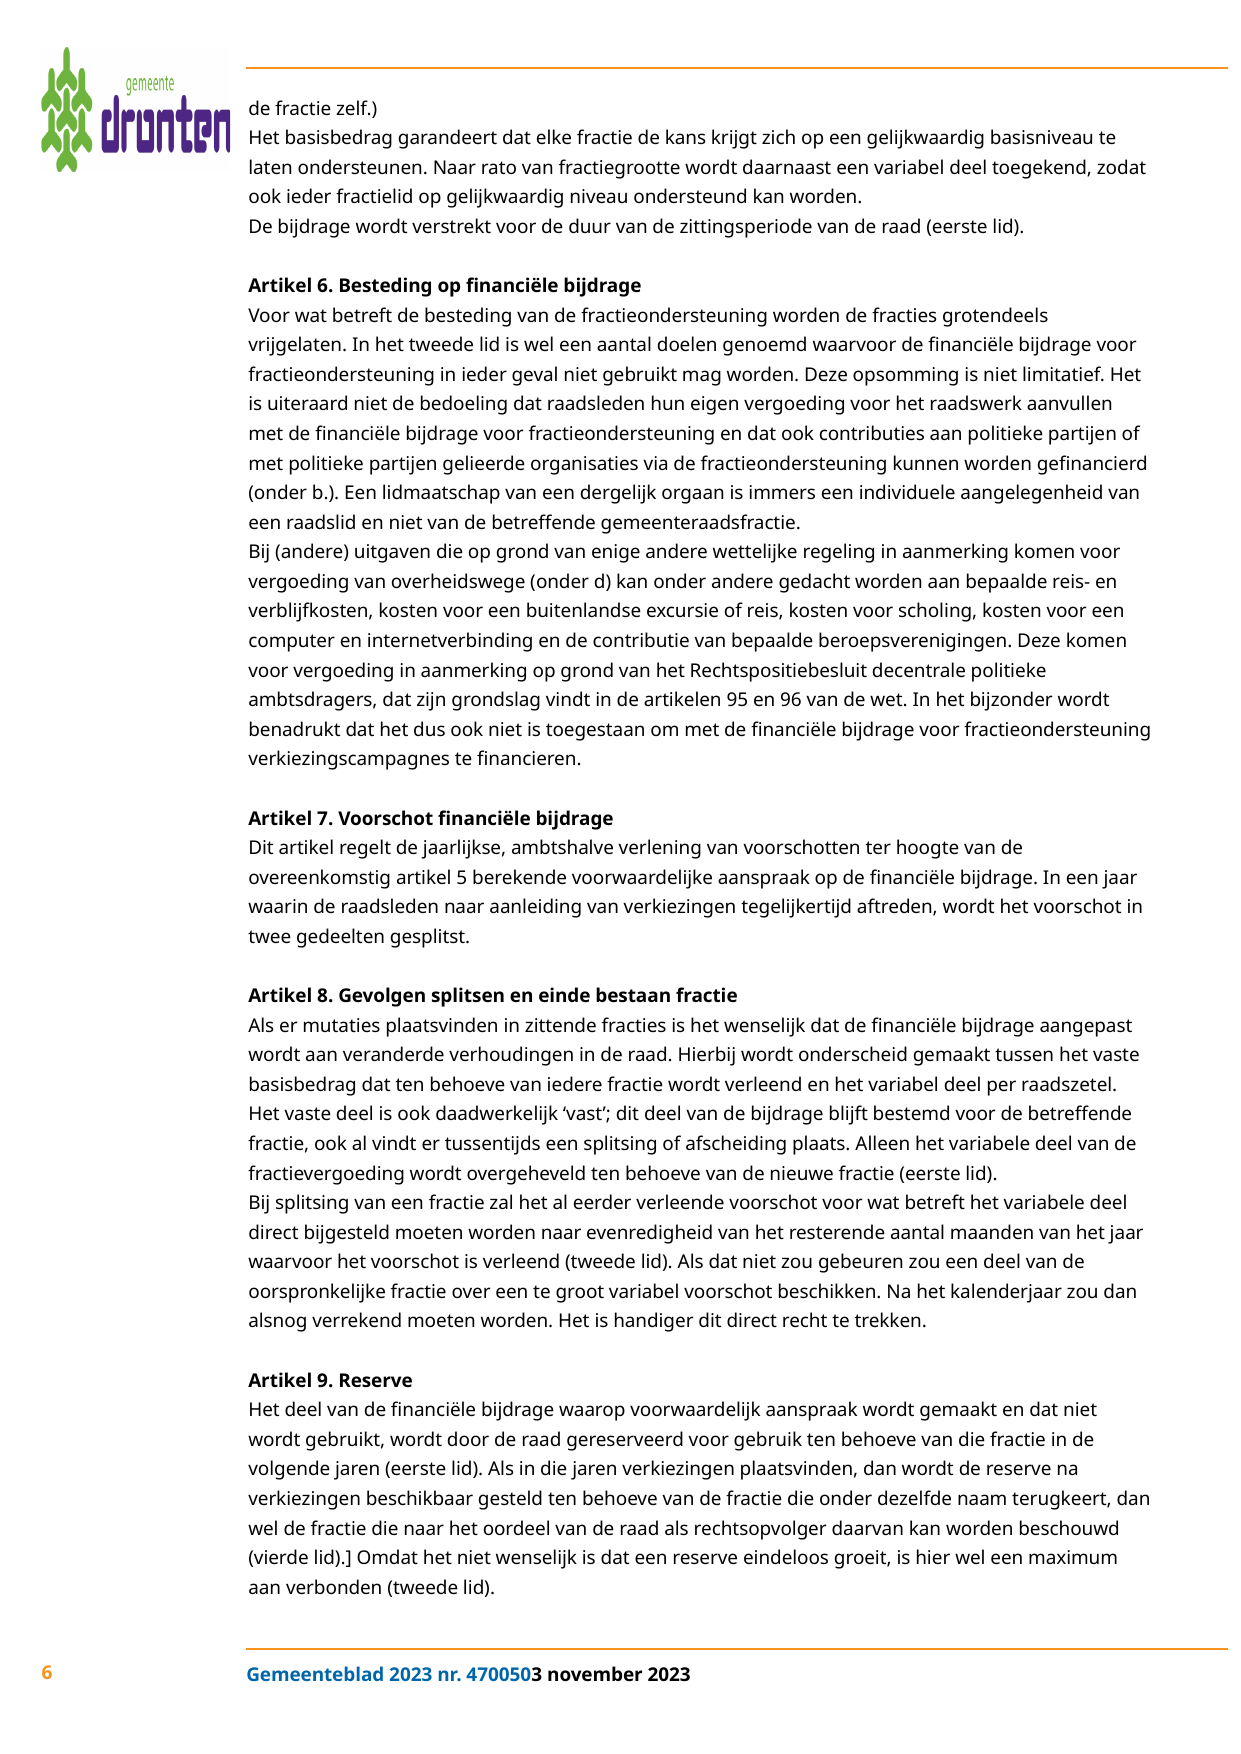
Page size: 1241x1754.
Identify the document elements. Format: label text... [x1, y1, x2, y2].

text Artikel 8. Gevolgen splitsen en einde bestaan fractie [248, 982, 1152, 1008]
text Artikel 7. Voorschot financiële bijdrage [248, 805, 1152, 831]
text De bijdrage wordt verstrekt voor de duur van de zittingsperiode van de raad (eerste lid). [248, 213, 1152, 239]
text Artikel 6. Besteding op financiële bijdrage [248, 272, 1152, 298]
text Bij splitsing van een fractie zal het al eerder verleende voorschot voor wat betreft het variabele deel direct bijgesteld moeten worden naar evenredigheid van het resterende aantal maanden van het jaar waarvoor het voorschot is verleend (tweede lid). Als dat niet zou gebeuren zou een deel van de oorspronkelijke fractie over een te groot variabel voorschot beschikken. Na het kalenderjaar zou dan alsnog verrekend moeten worden. Het is handiger dit direct recht te trekken. [248, 1189, 1152, 1333]
text Voor wat betreft de besteding van de fractieondersteuning worden de fracties grotendeels vrijgelaten. In het tweede lid is wel een aantal doelen genoemd waarvoor de financiële bijdrage voor fractieondersteuning in ieder geval niet gebruikt mag worden. Deze opsomming is niet limitatief. Het is uiteraard niet de bedoeling dat raadsleden hun eigen vergoeding voor het raadswerk aanvullen met de financiële bijdrage voor fractieondersteuning en dat ook contributies aan politieke partijen of met politieke partijen gelieerde organisaties via de fractieondersteuning kunnen worden gefinancierd (onder b.). Een lidmaatschap van een dergelijk orgaan is immers een individuele aangelegenheid van een raadslid en niet van de betreffende gemeenteraadsfractie. [248, 302, 1152, 535]
picture [41, 47, 231, 172]
text Als er mutaties plaatsvinden in zittende fracties is het wenselijk dat de financiële bijdrage aangepast wordt aan veranderde verhoudingen in de raad. Hierbij wordt onderscheid gemaakt tussen het vaste basisbedrag dat ten behoeve van iedere fractie wordt verleend en het variabel deel per raadszetel. Het vaste deel is ook daadwerkelijk ‘vast’; dit deel van de bijdrage blijft bestemd voor de betreffende fractie, ook al vindt er tussentijds een splitsing of afscheiding plaats. Alleen het variabele deel van de fractievergoeding wordt overgeheveld ten behoeve van de nieuwe fractie (eerste lid). [248, 1012, 1152, 1186]
text Artikel 9. Reserve [248, 1367, 1152, 1393]
text de fractie zelf.) [248, 95, 1152, 121]
text Het basisbedrag garandeert dat elke fractie de kans krijgt zich op een gelijkwaardig basisniveau te laten ondersteunen. Naar rato van fractiegrootte wordt daarnaast een variabel deel toegekend, zodat ook ieder fractielid op gelijkwaardig niveau ondersteund kan worden. [248, 124, 1152, 209]
text Het deel van de financiële bijdrage waarop voorwaardelijk aanspraak wordt gemaakt en dat niet wordt gebruikt, wordt door de raad gereserveerd voor gebruik ten behoeve van die fractie in de volgende jaren (eerste lid). Als in die jaren verkiezingen plaatsvinden, dan wordt de reserve na verkiezingen beschikbaar gesteld ten behoeve van de fractie die onder dezelfde naam terugkeert, dan wel de fractie die naar het oordeel van de raad als rechtsopvolger daarvan kan worden beschouwd (vierde lid).] Omdat het niet wenselijk is dat een reserve eindeloos groeit, is hier wel een maximum aan verbonden (tweede lid). [248, 1396, 1152, 1600]
text Dit artikel regelt de jaarlijkse, ambtshalve verlening van voorschotten ter hoogte van de overeenkomstig artikel 5 berekende voorwaardelijke aanspraak op de financiële bijdrage. In een jaar waarin de raadsleden naar aanleiding van verkiezingen tegelijkertijd aftreden, wordt het voorschot in twee gedeelten gesplitst. [248, 834, 1152, 949]
text Bij (andere) uitgaven die op grond van enige andere wettelijke regeling in aanmerking komen voor vergoeding van overheidswege (onder d) kan onder andere gedacht worden aan bepaalde reis- en verblijfkosten, kosten voor een buitenlandse excursie of reis, kosten voor scholing, kosten voor een computer en internetverbinding en de contributie van bepaalde beroepsverenigingen. Deze komen voor vergoeding in aanmerking op grond van het Rechtspositiebesluit decentrale politieke ambtsdragers, dat zijn grondslag vindt in de artikelen 95 en 96 van de wet. In het bijzonder wordt benadrukt dat het dus ook niet is toegestaan om met de financiële bijdrage voor fractieondersteuning verkiezingscampagnes te financieren. [248, 538, 1152, 771]
